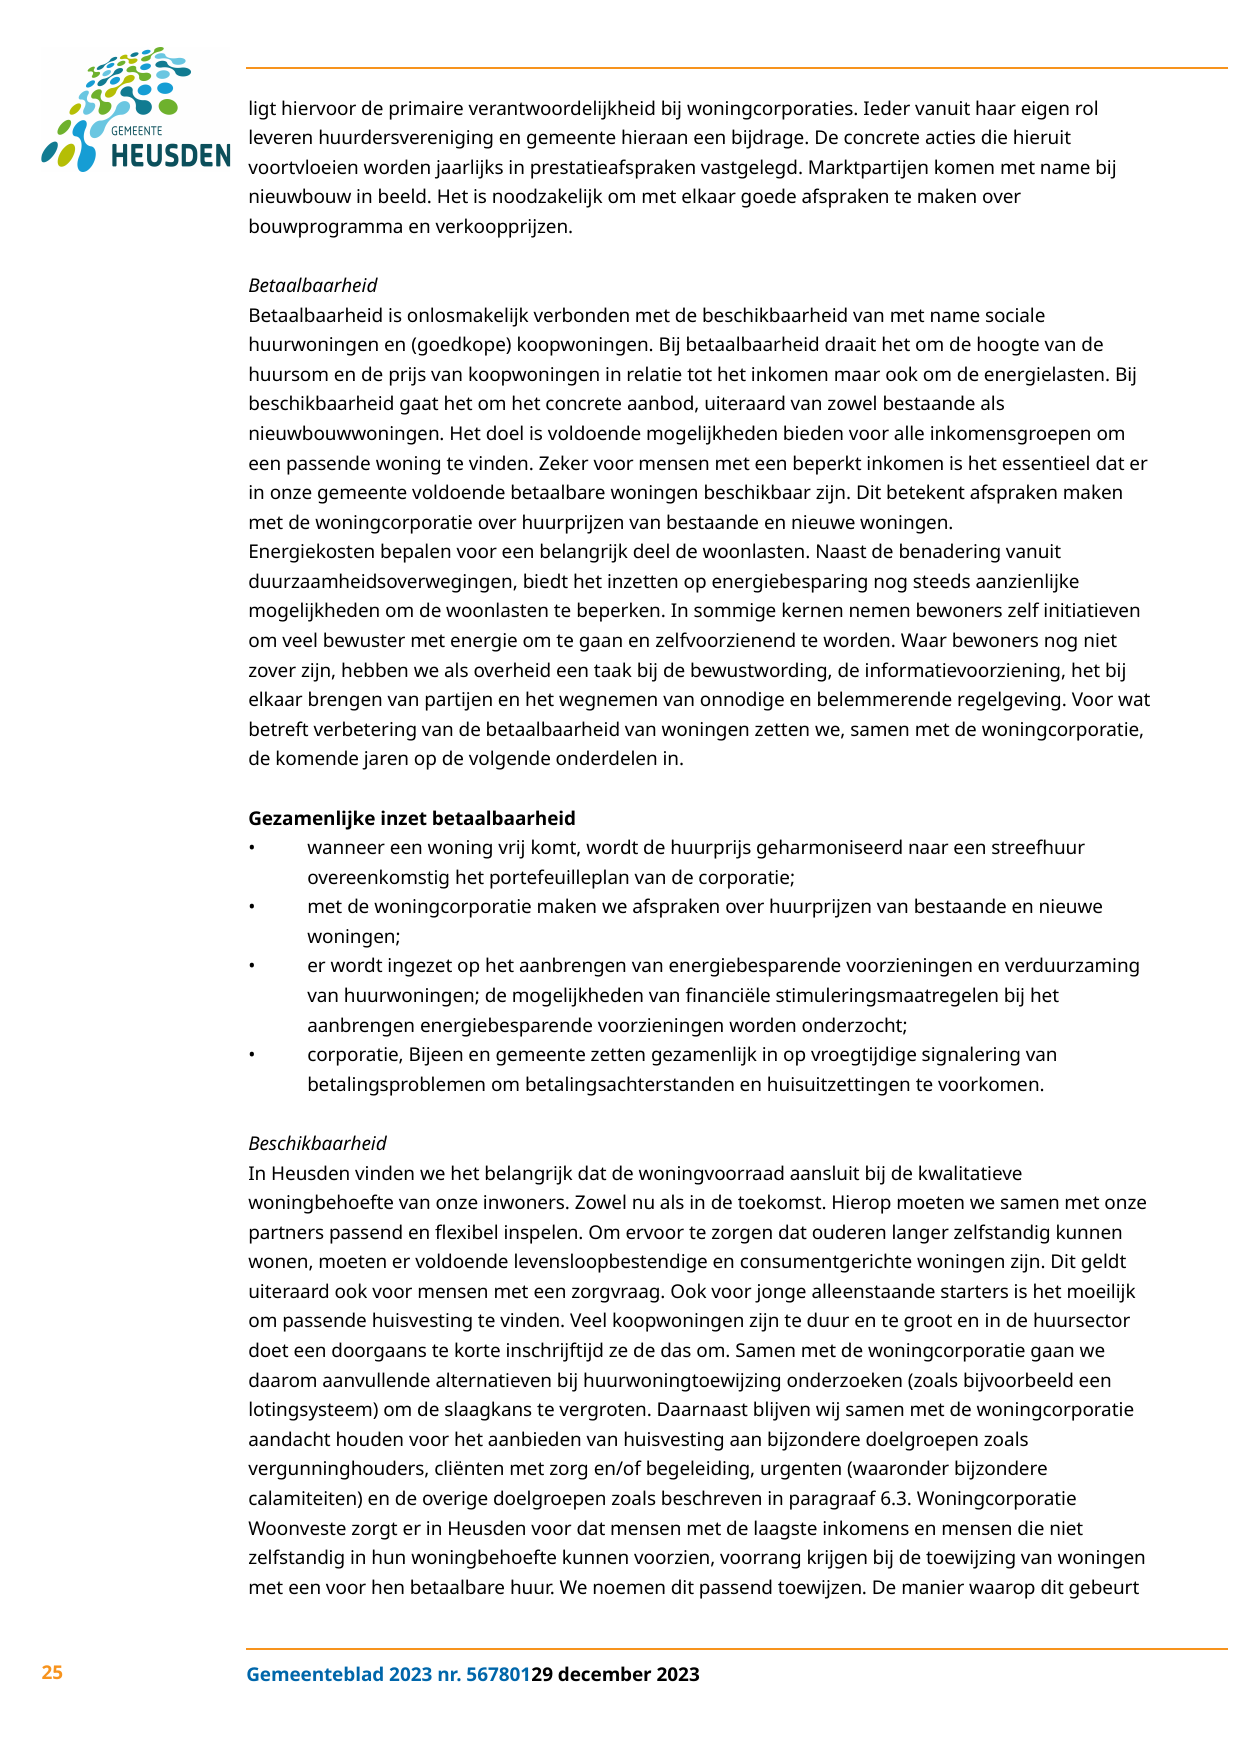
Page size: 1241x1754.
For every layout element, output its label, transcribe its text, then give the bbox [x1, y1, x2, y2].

text Gezamenlijke inzet betaalbaarheid [248, 805, 1152, 831]
text Betaalbaarheid is onlosmakelijk verbonden met de beschikbaarheid van met name sociale huurwoningen en (goedkope) koopwoningen. Bij betaalbaarheid draait het om de hoogte van de huursom en de prijs van koopwoningen in relatie tot het inkomen maar ook om de energielasten. Bij beschikbaarheid gaat het om het concrete aanbod, uiteraard van zowel bestaande als nieuwbouwwoningen. Het doel is voldoende mogelijkheden bieden voor alle inkomensgroepen om een passende woning te vinden. Zeker voor mensen met een beperkt inkomen is het essentieel dat er in onze gemeente voldoende betaalbare woningen beschikbaar zijn. Dit betekent afspraken maken met de woningcorporatie over huurprijzen van bestaande en nieuwe woningen. [248, 302, 1152, 535]
list met de woningcorporatie maken we afspraken over huurprijzen van bestaande en nieuwe woningen; [248, 893, 1152, 949]
list corporatie, Bijeen en gemeente zetten gezamenlijk in op vroegtijdige signalering van betalingsproblemen om betalingsachterstanden en huisuitzettingen te voorkomen. [248, 1041, 1152, 1097]
text Beschikbaarheid [248, 1130, 1152, 1156]
text Betaalbaarheid [248, 272, 1152, 298]
text ligt hiervoor de primaire verantwoordelijkheid bij woningcorporaties. Ieder vanuit haar eigen rol leveren huurdersvereniging en gemeente hieraan een bijdrage. De concrete acties die hieruit voortvloeien worden jaarlijks in prestatieafspraken vastgelegd. Marktpartijen komen met name bij nieuwbouw in beeld. Het is noodzakelijk om met elkaar goede afspraken te maken over bouwprogramma en verkoopprijzen. [248, 95, 1152, 239]
list wanneer een woning vrij komt, wordt de huurprijs geharmoniseerd naar een streefhuur overeenkomstig het portefeuilleplan van de corporatie; [248, 834, 1152, 890]
list er wordt ingezet op het aanbrengen van energiebesparende voorzieningen en verduurzaming van huurwoningen; de mogelijkheden van financiële stimuleringsmaatregelen bij het aanbrengen energiebesparende voorzieningen worden onderzocht; [248, 953, 1152, 1038]
text In Heusden vinden we het belangrijk dat de woningvoorraad aansluit bij de kwalitatieve woningbehoefte van onze inwoners. Zowel nu als in de toekomst. Hierop moeten we samen met onze partners passend en flexibel inspelen. Om ervoor te zorgen dat ouderen langer zelfstandig kunnen wonen, moeten er voldoende levensloopbestendige en consumentgerichte woningen zijn. Dit geldt uiteraard ook voor mensen met een zorgvraag. Ook voor jonge alleenstaande starters is het moeilijk om passende huisvesting te vinden. Veel koopwoningen zijn te duur en te groot en in de huursector doet een doorgaans te korte inschrijftijd ze de das om. Samen met de woningcorporatie gaan we daarom aanvullende alternatieven bij huurwoningtoewijzing onderzoeken (zoals bijvoorbeeld een lotingsysteem) om de slaagkans te vergroten. Daarnaast blijven wij samen met de woningcorporatie aandacht houden voor het aanbieden van huisvesting aan bijzondere doelgroepen zoals vergunninghouders, cliënten met zorg en/of begeleiding, urgenten (waaronder bijzondere calamiteiten) en de overige doelgroepen zoals beschreven in paragraaf 6.3. Woningcorporatie Woonveste zorgt er in Heusden voor dat mensen met de laagste inkomens en mensen die niet zelfstandig in hun woningbehoefte kunnen voorzien, voorrang krijgen bij de toewijzing van woningen met een voor hen betaalbare huur. We noemen dit passend toewijzen. De manier waarop dit gebeurt [248, 1160, 1152, 1600]
picture [41, 47, 231, 172]
text Energiekosten bepalen voor een belangrijk deel de woonlasten. Naast de benadering vanuit duurzaamheidsoverwegingen, biedt het inzetten op energiebesparing nog steeds aanzienlijke mogelijkheden om de woonlasten te beperken. In sommige kernen nemen bewoners zelf initiatieven om veel bewuster met energie om te gaan en zelfvoorzienend te worden. Waar bewoners nog niet zover zijn, hebben we als overheid een taak bij de bewustwording, de informatievoorziening, het bij elkaar brengen van partijen en het wegnemen van onnodige en belemmerende regelgeving. Voor wat betreft verbetering van de betaalbaarheid van woningen zetten we, samen met de woningcorporatie, de komende jaren op de volgende onderdelen in. [248, 538, 1152, 771]
